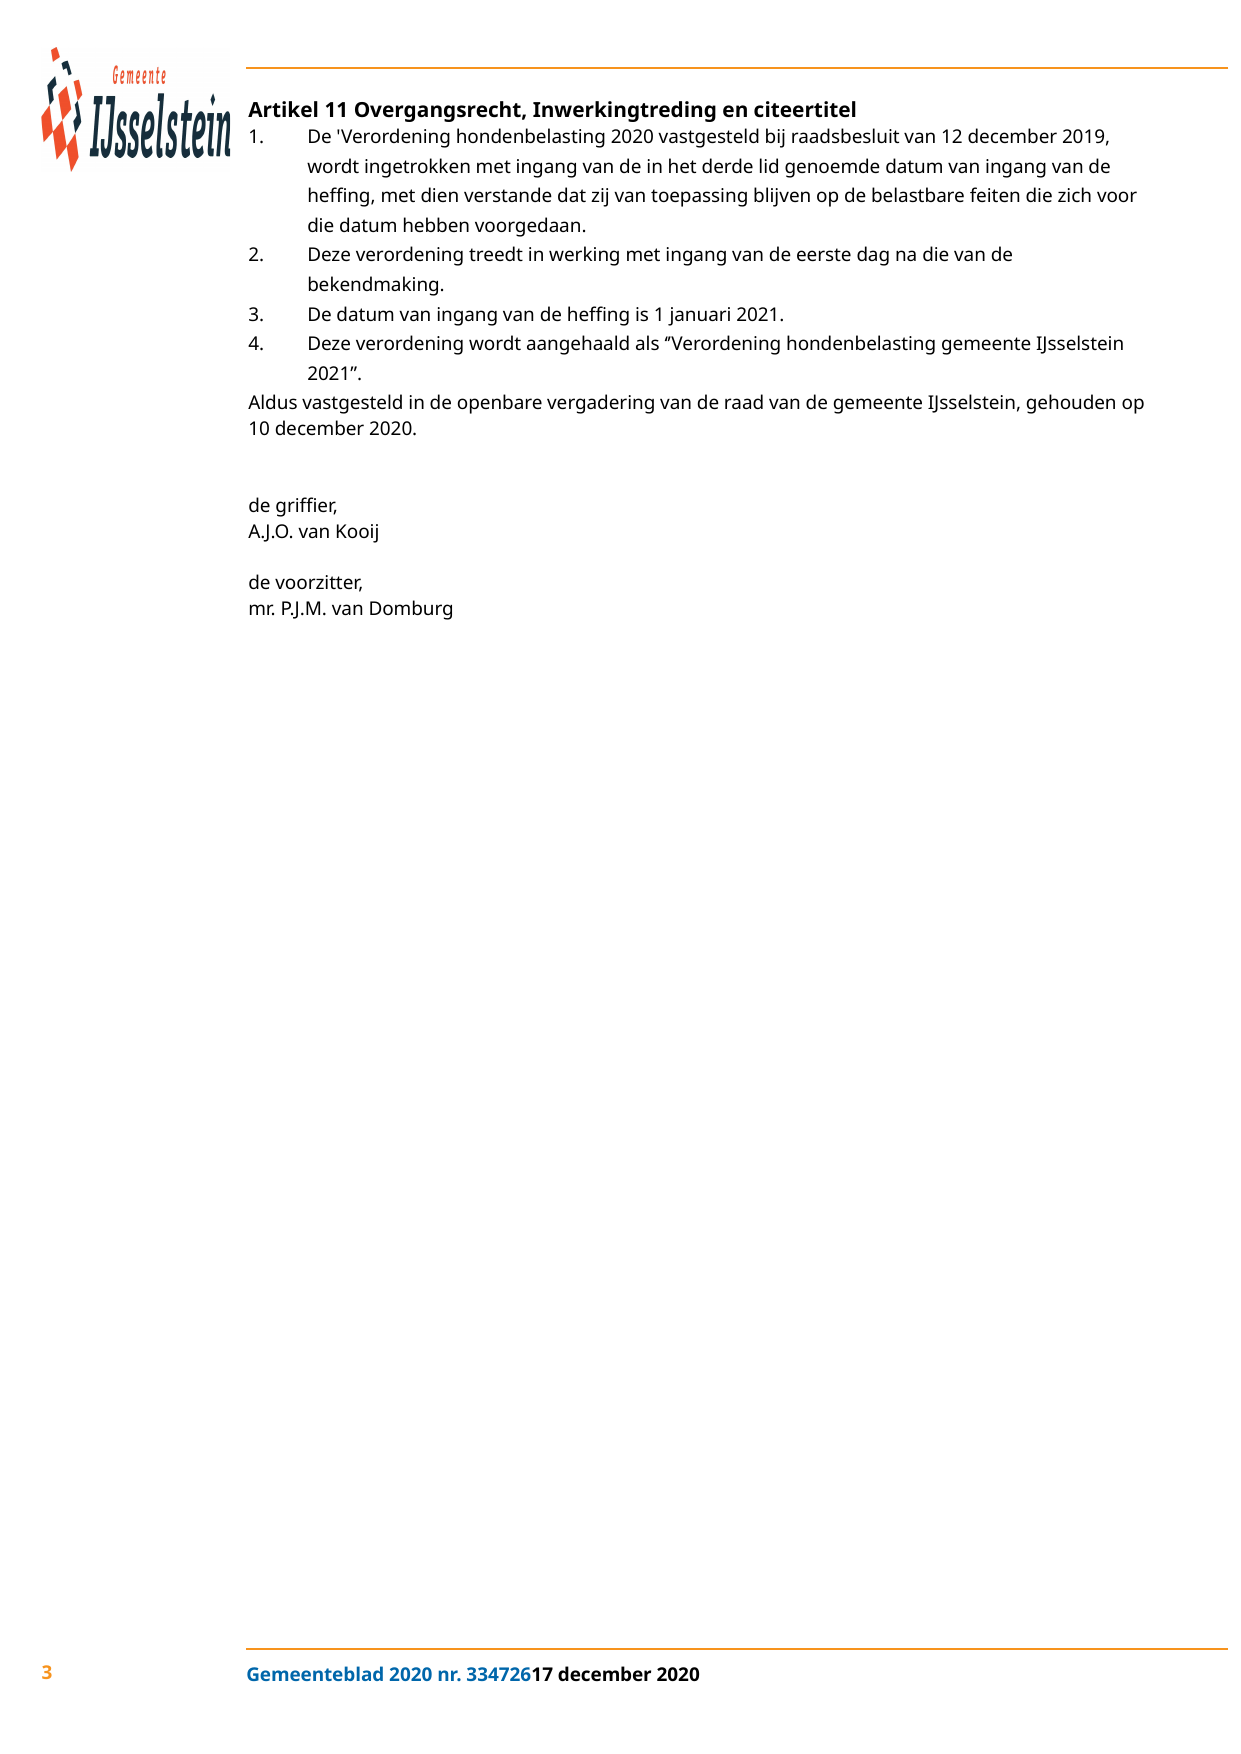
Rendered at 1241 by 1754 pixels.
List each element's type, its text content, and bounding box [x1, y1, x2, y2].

text Aldus vastgesteld in de openbare vergadering van de raad van de gemeente IJsselstein, gehouden op 10 december 2020. [248, 389, 1152, 441]
list De datum van ingang van de heffing is 1 januari 2021. [248, 301, 1152, 326]
list De 'Verordening hondenbelasting 2020 vastgesteld bij raadsbesluit van 12 december 2019, wordt ingetrokken met ingang van de in het derde lid genoemde datum van ingang van de heffing, met dien verstande dat zij van toepassing blijven op de belastbare feiten die zich voor die datum hebben voorgedaan. [248, 123, 1152, 238]
text de griffier, [248, 492, 1152, 518]
list Deze verordening wordt aangehaald als ‘’Verordening hondenbelasting gemeente IJsselstein 2021”. [248, 330, 1152, 386]
text A.J.O. van Kooij [248, 518, 1152, 544]
picture [41, 47, 231, 172]
text Artikel 11 Overgangsrecht, Inwerkingtreding en citeertitel [248, 95, 1152, 123]
text mr. P.J.M. van Domburg [248, 595, 1152, 621]
list Deze verordening treedt in werking met ingang van de eerste dag na die van de bekendmaking. [248, 242, 1152, 297]
text de voorzitter, [248, 569, 1152, 595]
